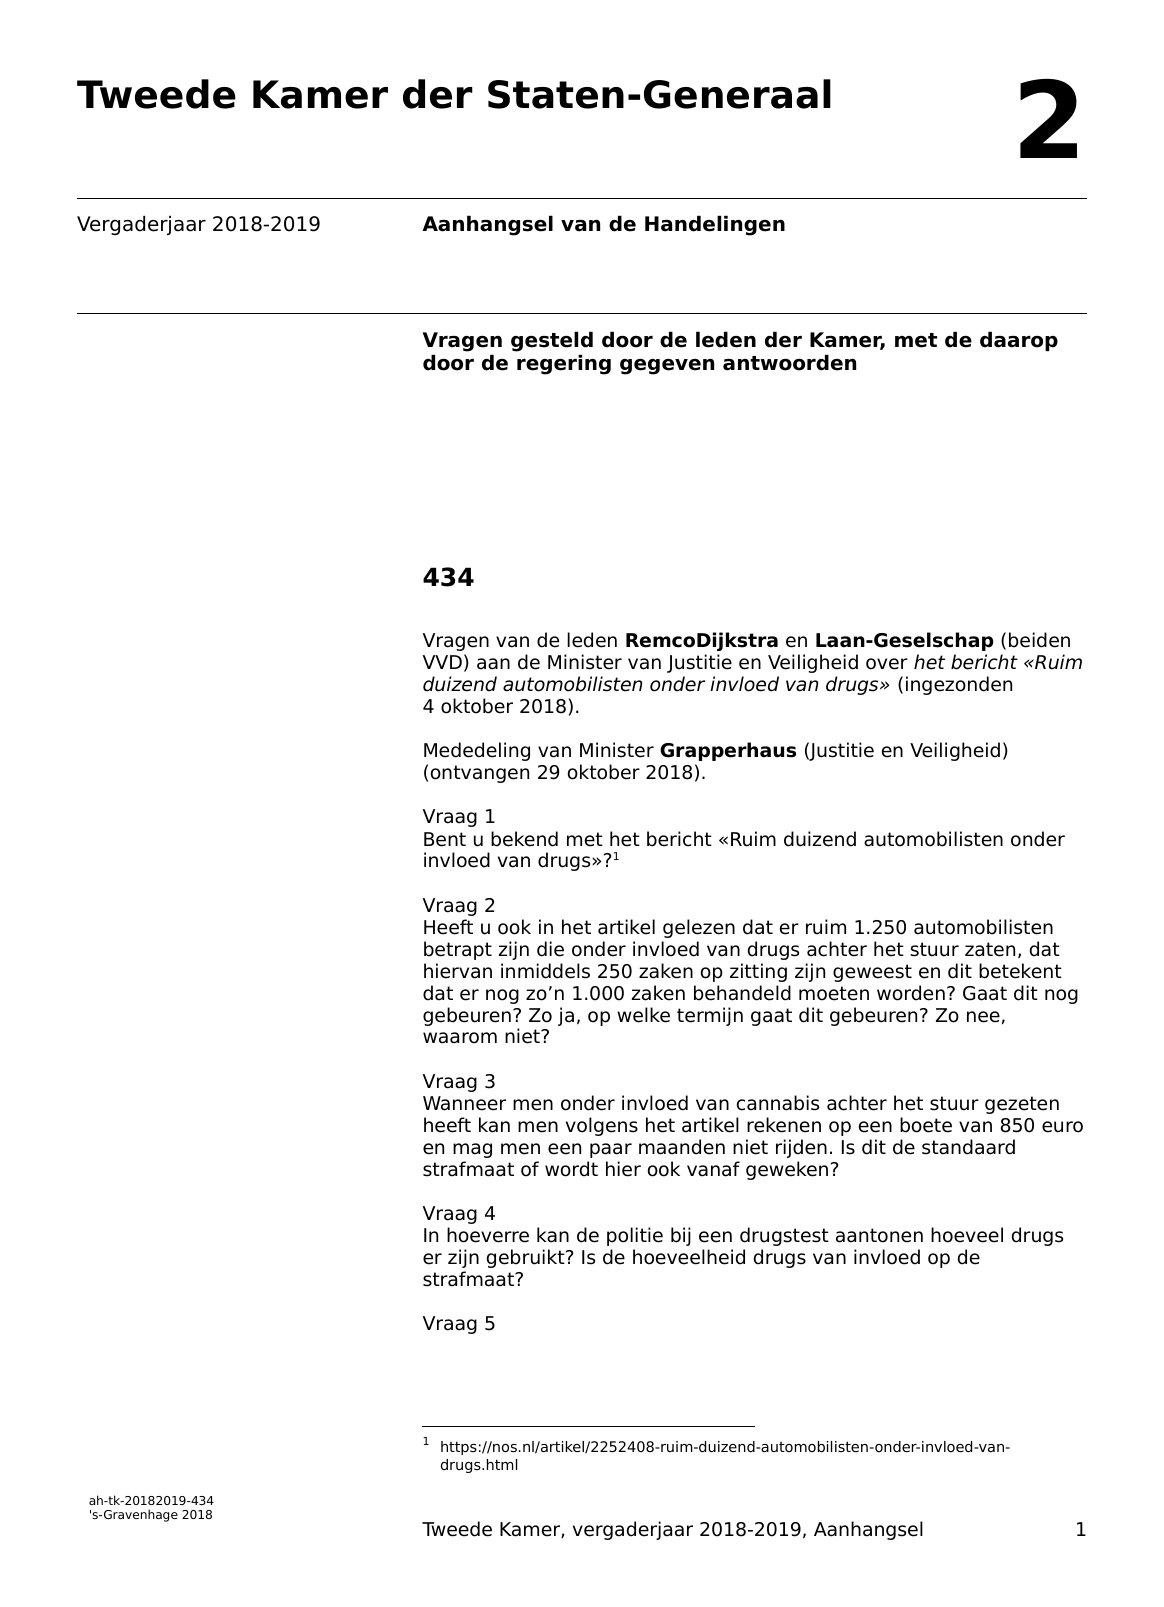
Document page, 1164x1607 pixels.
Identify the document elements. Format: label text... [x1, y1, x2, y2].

text Vraag 1 [422, 806, 1087, 828]
table_cell [77, 314, 422, 375]
text Vraag 4 [422, 1203, 1087, 1225]
table_cell Vragen gesteld door de leden der Kamer, met de daarop door de regering gegeven antwoorden [422, 314, 1087, 375]
table_header Tweede Kamer der Staten-Generaal [77, 59, 886, 198]
text Vraag 5 [422, 1313, 1087, 1335]
text Heeft u ook in het artikel gelezen dat er ruim 1.250 automobilisten betrapt zijn die onder invloed van drugs achter het stuur zaten, dat hiervan inmiddels 250 zaken op zitting zijn geweest en dit betekent dat er nog zo’n 1.000 zaken behandeld moeten worden? Gaat dit nog gebeuren? Zo ja, op welke termijn gaat dit gebeuren? Zo nee, waarom niet? [422, 917, 1087, 1048]
table_header 2 [886, 59, 1087, 198]
text Bent u bekend met het bericht «Ruim duizend automobilisten onder invloed van drugs»? [422, 828, 1087, 872]
text Vragen van de leden RemcoDijkstra en Laan-Geselschap (beiden VVD) aan de Minister van Justitie en Veiligheid over het bericht «Ruim duizend automobilisten onder invloed van drugs» (ingezonden 4 oktober 2018). [422, 630, 1087, 718]
text ah-tk-20182019-434 [88, 1494, 323, 1508]
text Vraag 2 [422, 894, 1087, 917]
text In hoeverre kan de politie bij een drugstest aantonen hoeveel drugs er zijn gebruikt? Is de hoeveelheid drugs van invloed op de strafmaat? [422, 1225, 1087, 1291]
text Mededeling van Minister Grapperhaus (Justitie en Veiligheid) (ontvangen 29 oktober 2018). [422, 740, 1087, 784]
text Vraag 3 [422, 1071, 1087, 1093]
table_cell Vergaderjaar 2018-2019 [77, 199, 422, 313]
text https://nos.nl/artikel/2252408-ruim-duizend-automobilisten-onder-invloed-van-drugs.html [422, 1435, 1087, 1474]
table_cell Aanhangsel van de Handelingen [422, 199, 1087, 313]
text 434 [422, 563, 1087, 592]
text Wanneer men onder invloed van cannabis achter het stuur gezeten heeft kan men volgens het artikel rekenen op een boete van 850 euro en mag men een paar maanden niet rijden. Is dit de standaard strafmaat of wordt hier ook vanaf geweken? [422, 1093, 1087, 1181]
text 's-Gravenhage 2018 [88, 1508, 323, 1522]
